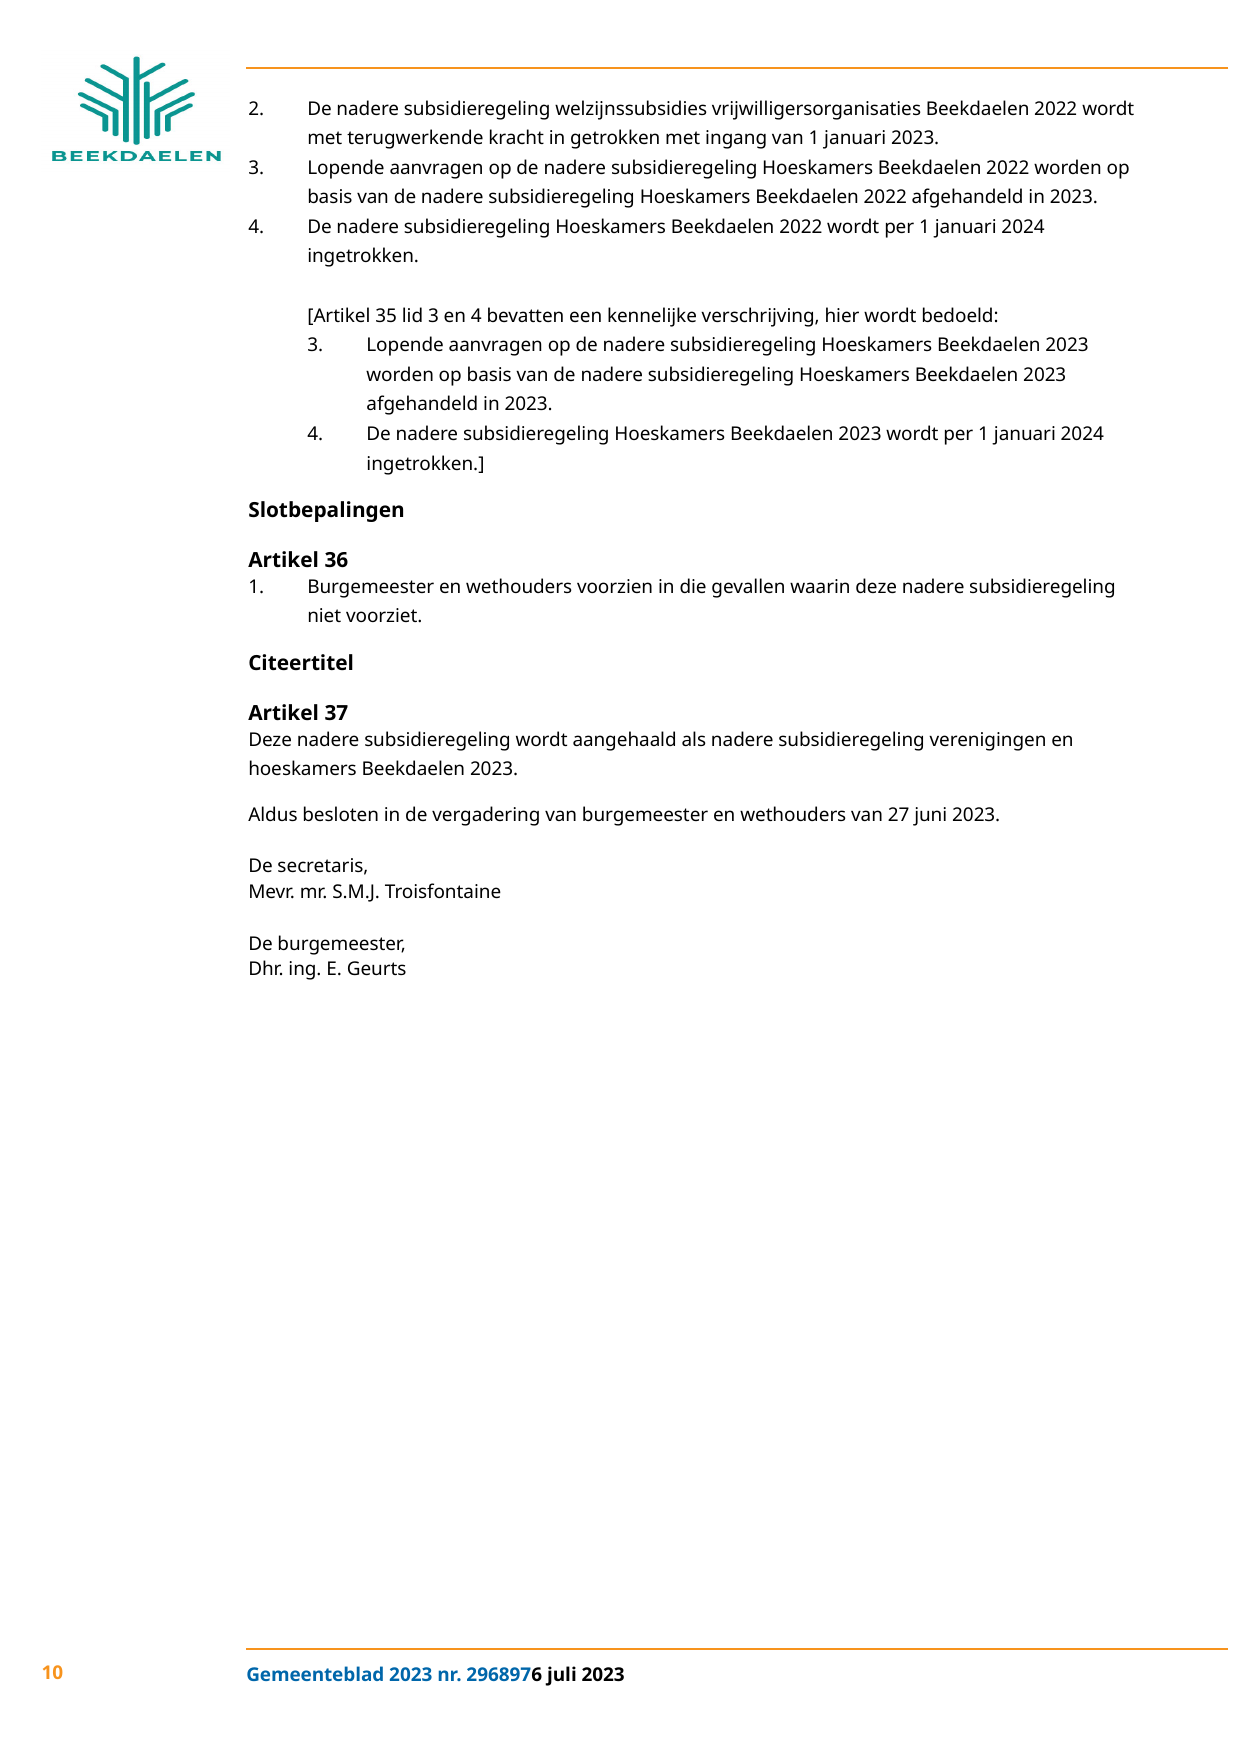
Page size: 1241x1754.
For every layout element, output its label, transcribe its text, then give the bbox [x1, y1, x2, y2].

list De nadere subsidieregeling Hoeskamers Beekdaelen 2022 wordt per 1 januari 2024 ingetrokken. [248, 213, 1152, 268]
list De nadere subsidieregeling welzijnssubsidies vrijwilligersorganisaties Beekdaelen 2022 wordt met terugwerkende kracht in getrokken met ingang van 1 januari 2023. [248, 95, 1152, 150]
text Dhr. ing. E. Geurts [248, 956, 1152, 981]
text Citeertitel [248, 648, 1152, 677]
text Artikel 37 [248, 698, 1152, 726]
list Lopende aanvragen op de nadere subsidieregeling Hoeskamers Beekdaelen 2023 worden op basis van de nadere subsidieregeling Hoeskamers Beekdaelen 2023 afgehandeld in 2023. [307, 331, 1152, 416]
text Slotbepalingen [248, 495, 1152, 524]
text Aldus besloten in de vergadering van burgemeester en wethouders van 27 juni 2023. [248, 801, 1152, 827]
picture [41, 47, 231, 172]
text Mevr. mr. S.M.J. Troisfontaine [248, 878, 1152, 904]
text Artikel 36 [248, 545, 1152, 573]
list Burgemeester en wethouders voorzien in die gevallen waarin deze nadere subsidieregeling niet voorziet. [248, 573, 1152, 628]
text De secretaris, [248, 853, 1152, 878]
list Lopende aanvragen op de nadere subsidieregeling Hoeskamers Beekdaelen 2022 worden op basis van de nadere subsidieregeling Hoeskamers Beekdaelen 2022 afgehandeld in 2023. [248, 154, 1152, 209]
text De burgemeester, [248, 930, 1152, 956]
list [Artikel 35 lid 3 en 4 bevatten een kennelijke verschrijving, hier wordt bedoeld: [248, 302, 1152, 328]
list De nadere subsidieregeling Hoeskamers Beekdaelen 2023 wordt per 1 januari 2024 ingetrokken.] [307, 420, 1152, 476]
text Deze nadere subsidieregeling wordt aangehaald als nadere subsidieregeling verenigingen en hoeskamers Beekdaelen 2023. [248, 726, 1152, 781]
